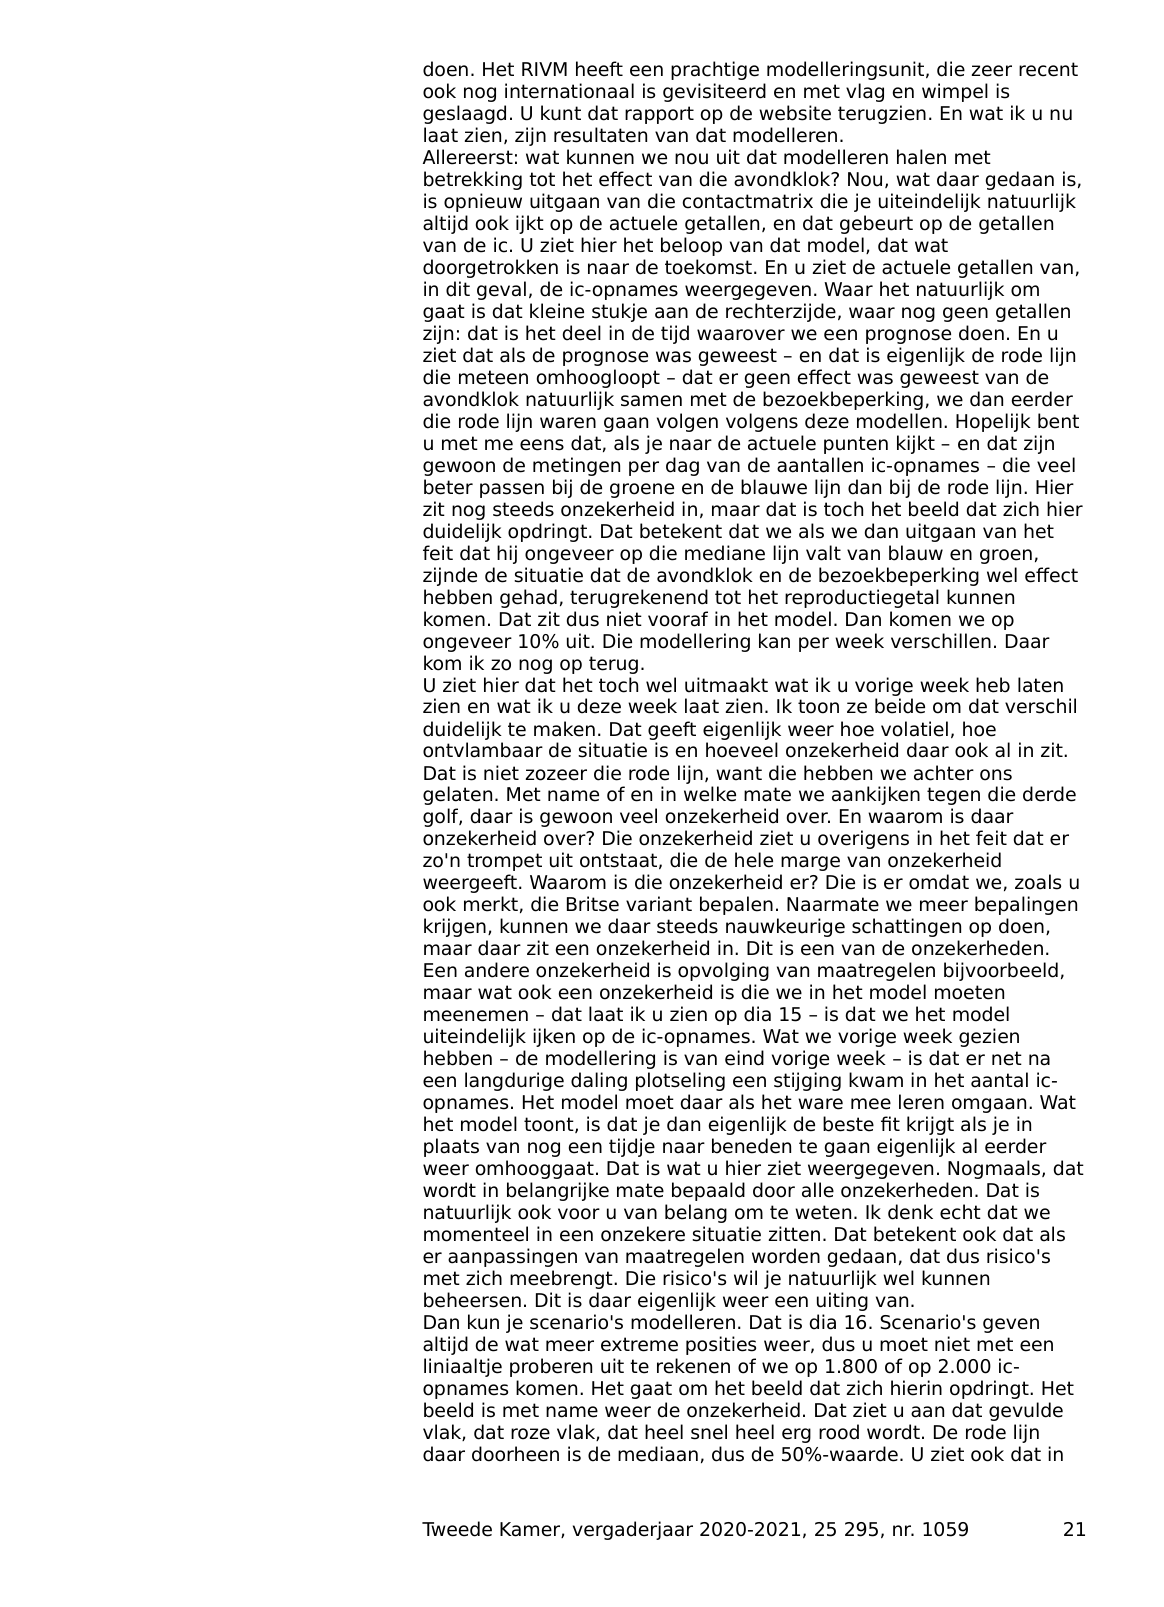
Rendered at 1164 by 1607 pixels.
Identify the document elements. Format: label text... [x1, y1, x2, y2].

text Dan kun je scenario's modelleren. Dat is dia 16. Scenario's geven altijd de wat meer extreme posities weer, dus u moet niet met een liniaaltje proberen uit te rekenen of we op 1.800 of op 2.000 ic-opnames komen. Het gaat om het beeld dat zich hierin opdringt. Het beeld is met name weer de onzekerheid. Dat ziet u aan dat gevulde vlak, dat roze vlak, dat heel snel heel erg rood wordt. De rode lijn daar doorheen is de mediaan, dus de 50%-waarde. U ziet ook dat in [422, 1312, 1087, 1466]
text Allereerst: wat kunnen we nou uit dat modelleren halen met betrekking tot het effect van die avondklok? Nou, wat daar gedaan is, is opnieuw uitgaan van die contactmatrix die je uiteindelijk natuurlijk altijd ook ijkt op de actuele getallen, en dat gebeurt op de getallen van de ic. U ziet hier het beloop van dat model, dat wat doorgetrokken is naar de toekomst. En u ziet de actuele getallen van, in dit geval, de ic-opnames weergegeven. Waar het natuurlijk om gaat is dat kleine stukje aan de rechterzijde, waar nog geen getallen zijn: dat is het deel in de tijd waarover we een prognose doen. En u ziet dat als de prognose was geweest – en dat is eigenlijk de rode lijn die meteen omhoogloopt – dat er geen effect was geweest van de avondklok natuurlijk samen met de bezoekbeperking, we dan eerder die rode lijn waren gaan volgen volgens deze modellen. Hopelijk bent u met me eens dat, als je naar de actuele punten kijkt – en dat zijn gewoon de metingen per dag van de aantallen ic-opnames – die veel beter passen bij de groene en de blauwe lijn dan bij de rode lijn. Hier zit nog steeds onzekerheid in, maar dat is toch het beeld dat zich hier duidelijk opdringt. Dat betekent dat we als we dan uitgaan van het feit dat hij ongeveer op die mediane lijn valt van blauw en groen, zijnde de situatie dat de avondklok en de bezoekbeperking wel effect hebben gehad, terugrekenend tot het reproductiegetal kunnen komen. Dat zit dus niet vooraf in het model. Dan komen we op ongeveer 10% uit. Die modellering kan per week verschillen. Daar kom ik zo nog op terug. [422, 147, 1087, 674]
text U ziet hier dat het toch wel uitmaakt wat ik u vorige week heb laten zien en wat ik u deze week laat zien. Ik toon ze beide om dat verschil duidelijk te maken. Dat geeft eigenlijk weer hoe volatiel, hoe ontvlambaar de situatie is en hoeveel onzekerheid daar ook al in zit. Dat is niet zozeer die rode lijn, want die hebben we achter ons gelaten. Met name of en in welke mate we aankijken tegen die derde golf, daar is gewoon veel onzekerheid over. En waarom is daar onzekerheid over? Die onzekerheid ziet u overigens in het feit dat er zo'n trompet uit ontstaat, die de hele marge van onzekerheid weergeeft. Waarom is die onzekerheid er? Die is er omdat we, zoals u ook merkt, die Britse variant bepalen. Naarmate we meer bepalingen krijgen, kunnen we daar steeds nauwkeurige schattingen op doen, maar daar zit een onzekerheid in. Dit is een van de onzekerheden. [422, 674, 1087, 960]
text doen. Het RIVM heeft een prachtige modelleringsunit, die zeer recent ook nog internationaal is gevisiteerd en met vlag en wimpel is geslaagd. U kunt dat rapport op de website terugzien. En wat ik u nu laat zien, zijn resultaten van dat modelleren. [422, 59, 1087, 147]
text Een andere onzekerheid is opvolging van maatregelen bijvoorbeeld, maar wat ook een onzekerheid is die we in het model moeten meenemen – dat laat ik u zien op dia 15 – is dat we het model uiteindelijk ijken op de ic-opnames. Wat we vorige week gezien hebben – de modellering is van eind vorige week – is dat er net na een langdurige daling plotseling een stijging kwam in het aantal ic-opnames. Het model moet daar als het ware mee leren omgaan. Wat het model toont, is dat je dan eigenlijk de beste fit krijgt als je in plaats van nog een tijdje naar beneden te gaan eigenlijk al eerder weer omhooggaat. Dat is wat u hier ziet weergegeven. Nogmaals, dat wordt in belangrijke mate bepaald door alle onzekerheden. Dat is natuurlijk ook voor u van belang om te weten. Ik denk echt dat we momenteel in een onzekere situatie zitten. Dat betekent ook dat als er aanpassingen van maatregelen worden gedaan, dat dus risico's met zich meebrengt. Die risico's wil je natuurlijk wel kunnen beheersen. Dit is daar eigenlijk weer een uiting van. [422, 960, 1087, 1312]
